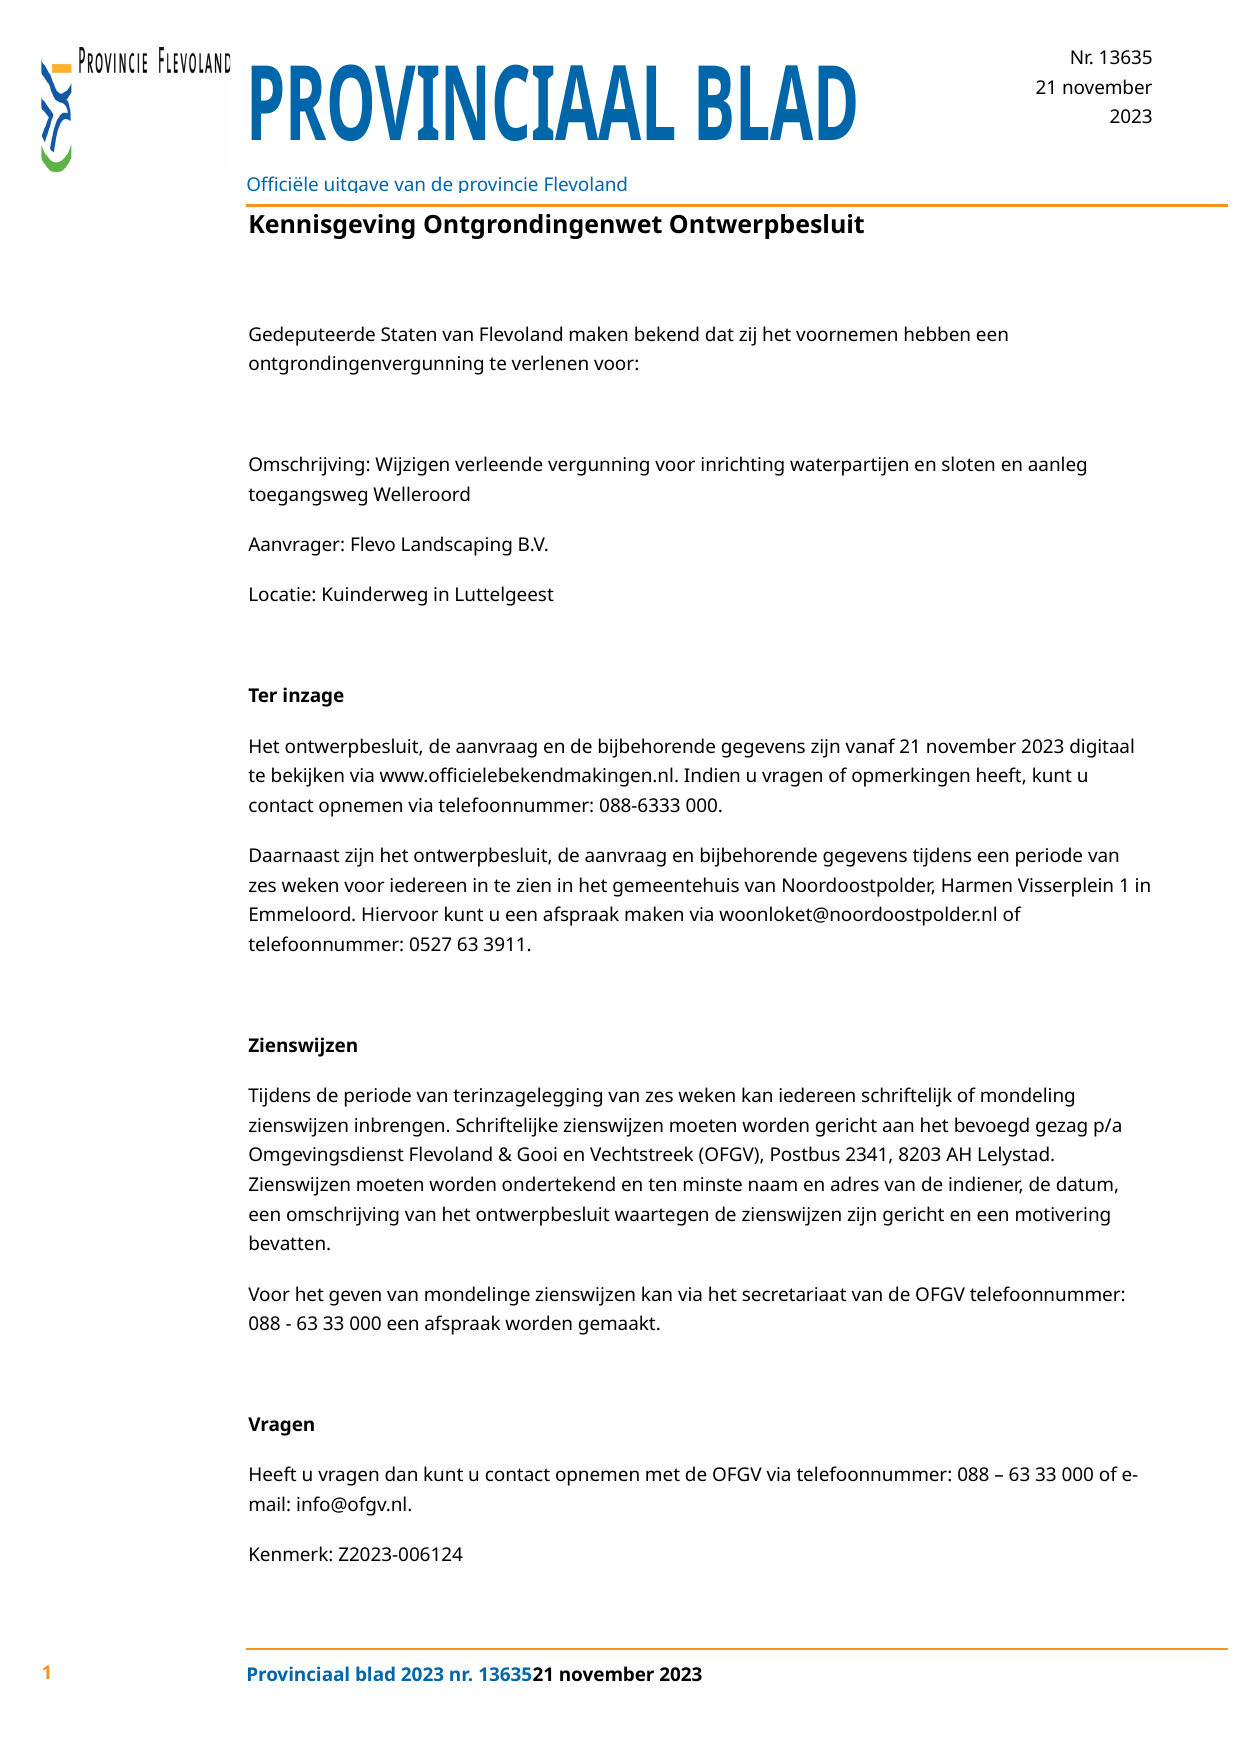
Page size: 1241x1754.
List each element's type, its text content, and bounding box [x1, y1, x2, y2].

text Vragen [248, 1411, 1152, 1437]
text Zienswijzen [248, 1032, 1152, 1058]
text Ter inzage [248, 682, 1152, 708]
text Omschrijving: Wijzigen verleende vergunning voor inrichting waterpartijen en sloten en aanleg toegangsweg Welleroord [248, 451, 1152, 506]
text Gedeputeerde Staten van Flevoland maken bekend dat zij het voornemen hebben een ontgrondingenvergunning te verlenen voor: [248, 321, 1152, 376]
text Heeft u vragen dan kunt u contact opnemen met de OFGV via telefoonnummer: 088 – 63 33 000 of e-mail: info@ofgv.nl. [248, 1462, 1152, 1517]
text Het ontwerpbesluit, de aanvraag en de bijbehorende gegevens zijn vanaf 21 november 2023 digitaal te bekijken via www.officielebekendmakingen.nl. Indien u vragen of opmerkingen heeft, kunt u contact opnemen via telefoonnummer: 088-6333 000. [248, 733, 1152, 818]
text Kennisgeving Ontgrondingenwet Ontwerpbesluit [248, 207, 1152, 241]
text Aanvrager: Flevo Landscaping B.V. [248, 531, 1152, 557]
text Voor het geven van mondelinge zienswijzen kan via het secretariaat van de OFGV telefoonnummer: 088 - 63 33 000 een afspraak worden gemaakt. [248, 1281, 1152, 1336]
text Daarnaast zijn het ontwerpbesluit, de aanvraag en bijbehorende gegevens tijdens een periode van zes weken voor iedereen in te zien in het gemeentehuis van Noordoostpolder, Harmen Visserplein 1 in Emmeloord. Hiervoor kunt u een afspraak maken via woonloket@noordoostpolder.nl of telefoonnummer: 0527 63 3911. [248, 842, 1152, 957]
text Tijdens de periode van terinzagelegging van zes weken kan iedereen schriftelijk of mondeling zienswijzen inbrengen. Schriftelijke zienswijzen moeten worden gericht aan het bevoegd gezag p/a Omgevingsdienst Flevoland & Gooi en Vechtstreek (OFGV), Postbus 2341, 8203 AH Lelystad. Zienswijzen moeten worden ondertekend en ten minste naam en adres van de indiener, de datum, een omschrijving van het ontwerpbesluit waartegen de zienswijzen zijn gericht en een motivering bevatten. [248, 1082, 1152, 1256]
text Locatie: Kuinderweg in Luttelgeest [248, 582, 1152, 607]
picture [41, 47, 231, 172]
text Kenmerk: Z2023-006124 [248, 1542, 1152, 1567]
